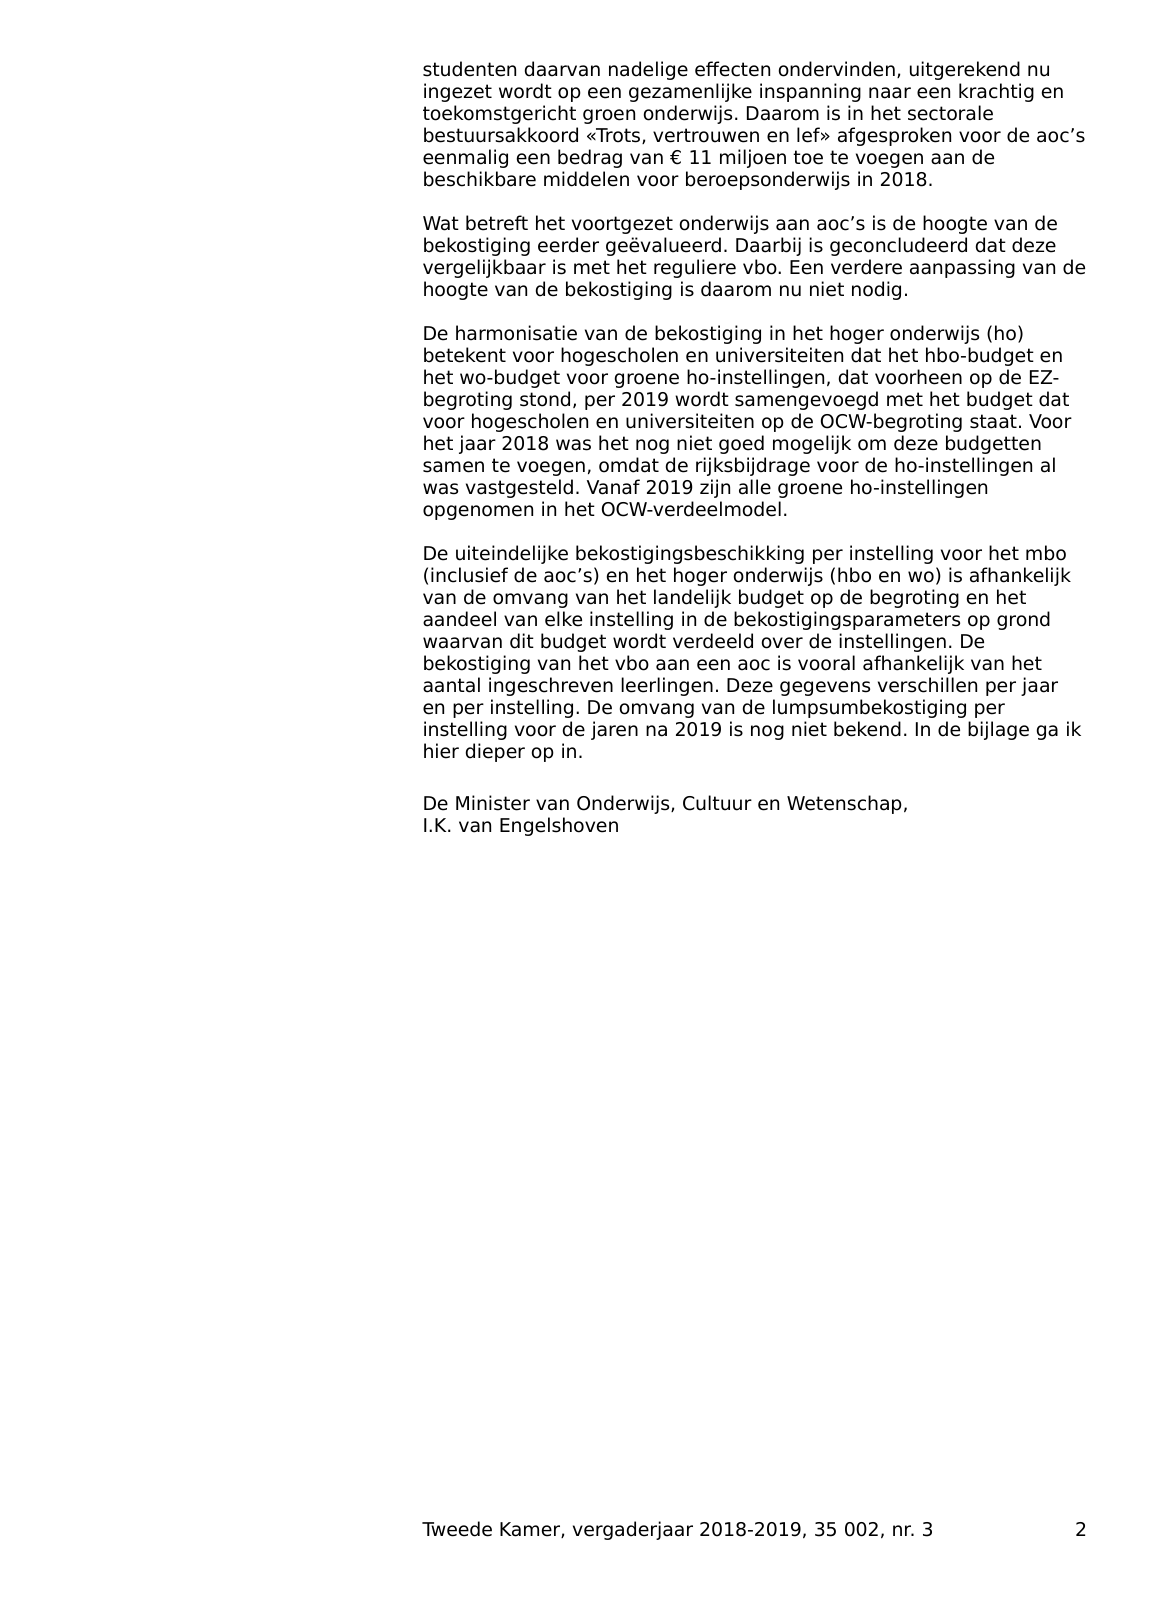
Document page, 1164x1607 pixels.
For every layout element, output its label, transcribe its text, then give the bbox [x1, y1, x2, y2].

text Wat betreft het voortgezet onderwijs aan aoc’s is de hoogte van de bekostiging eerder geëvalueerd. Daarbij is geconcludeerd dat deze vergelijkbaar is met het reguliere vbo. Een verdere aanpassing van de hoogte van de bekostiging is daarom nu niet nodig. [422, 213, 1087, 301]
text De uiteindelijke bekostigingsbeschikking per instelling voor het mbo (inclusief de aoc’s) en het hoger onderwijs (hbo en wo) is afhankelijk van de omvang van het landelijk budget op de begroting en het aandeel van elke instelling in de bekostigingsparameters op grond waarvan dit budget wordt verdeeld over de instellingen. De bekostiging van het vbo aan een aoc is vooral afhankelijk van het aantal ingeschreven leerlingen. Deze gegevens verschillen per jaar en per instelling. De omvang van de lumpsumbekostiging per instelling voor de jaren na 2019 is nog niet bekend. In de bijlage ga ik hier dieper op in. [422, 543, 1087, 763]
text studenten daarvan nadelige effecten ondervinden, uitgerekend nu ingezet wordt op een gezamenlijke inspanning naar een krachtig en toekomstgericht groen onderwijs. Daarom is in het sectorale bestuursakkoord «Trots, vertrouwen en lef» afgesproken voor de aoc’s eenmalig een bedrag van € 11 miljoen toe te voegen aan de beschikbare middelen voor beroepsonderwijs in 2018. [422, 59, 1087, 191]
text De harmonisatie van de bekostiging in het hoger onderwijs (ho) betekent voor hogescholen en universiteiten dat het hbo-budget en het wo-budget voor groene ho-instellingen, dat voorheen op de EZ-begroting stond, per 2019 wordt samengevoegd met het budget dat voor hogescholen en universiteiten op de OCW-begroting staat. Voor het jaar 2018 was het nog niet goed mogelijk om deze budgetten samen te voegen, omdat de rijksbijdrage voor de ho-instellingen al was vastgesteld. Vanaf 2019 zijn alle groene ho-instellingen opgenomen in het OCW-verdeelmodel. [422, 323, 1087, 521]
text De Minister van Onderwijs, Cultuur en Wetenschap, I.K. van Engelshoven [422, 793, 1087, 837]
